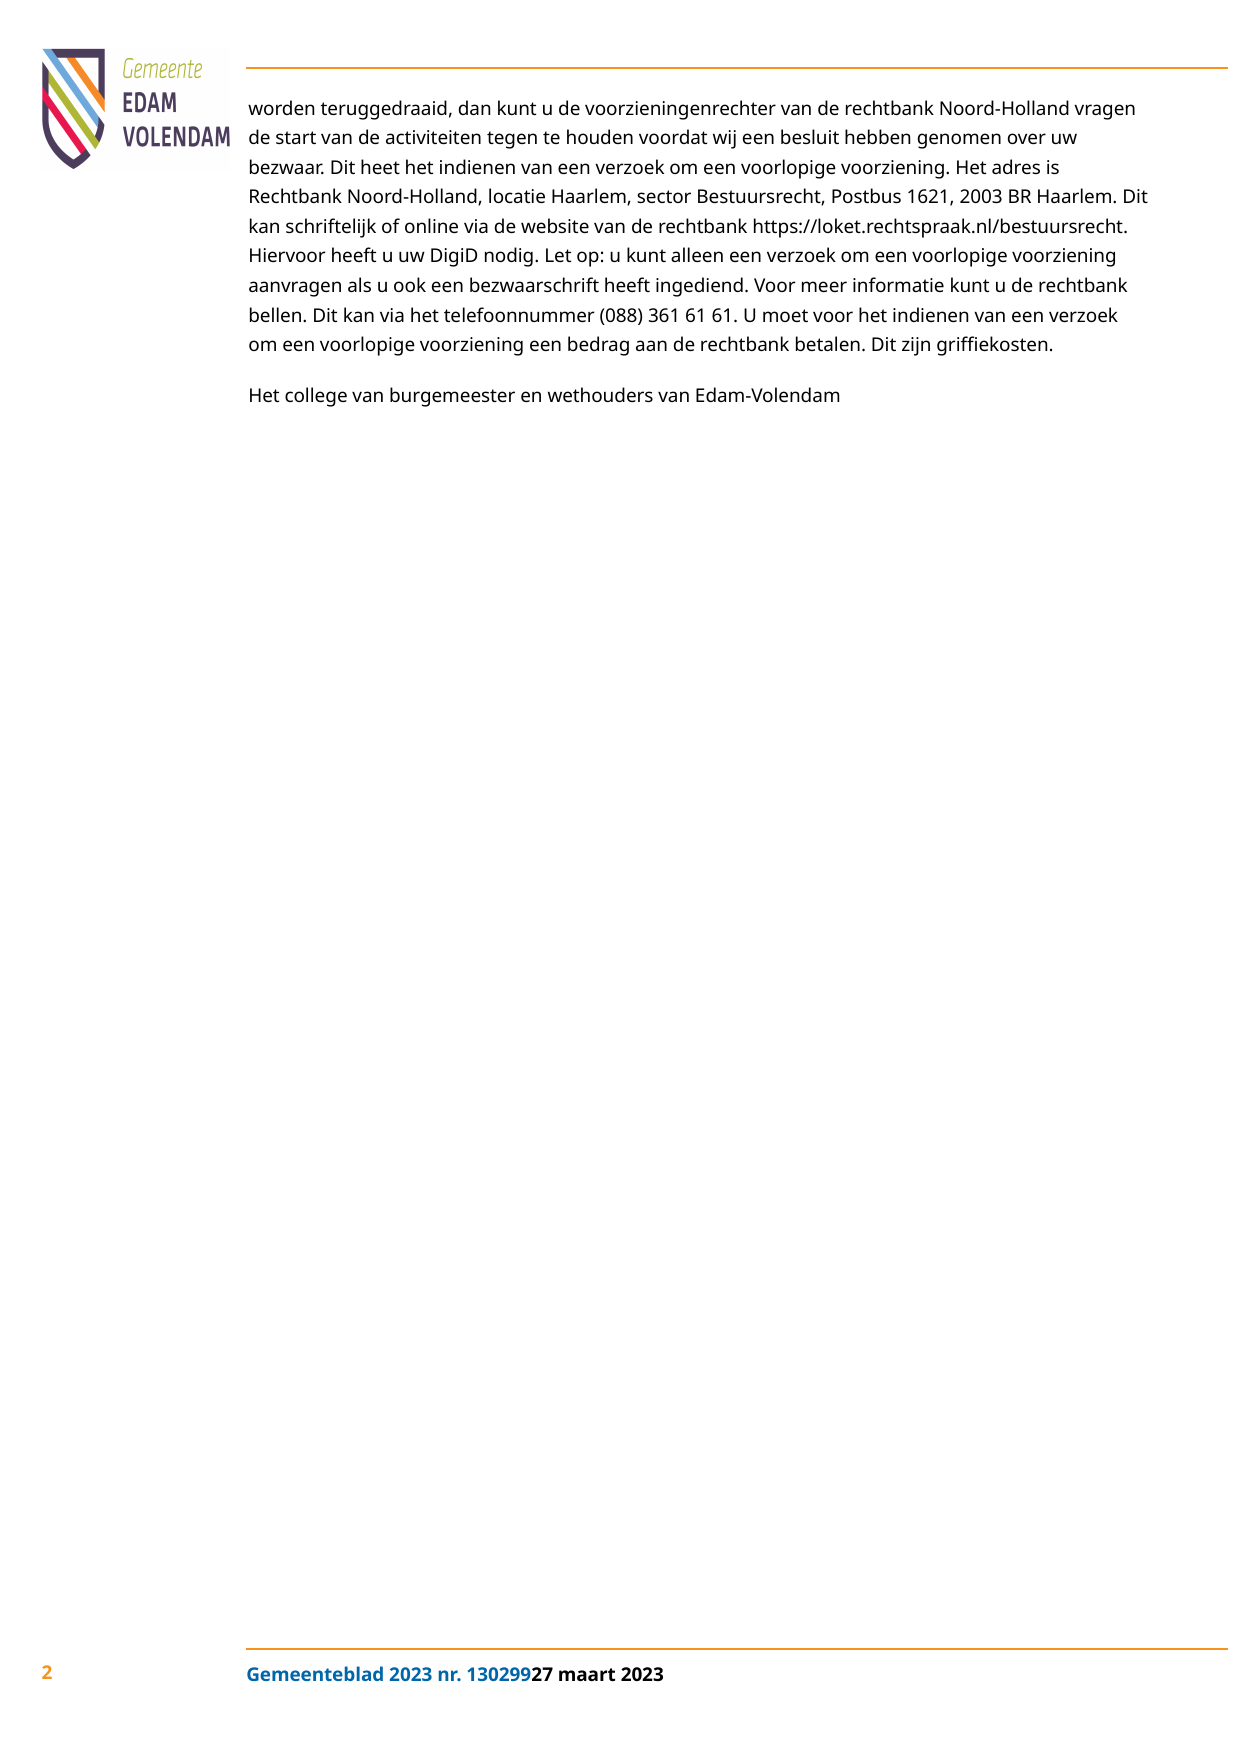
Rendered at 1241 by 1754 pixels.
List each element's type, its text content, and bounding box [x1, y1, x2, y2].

text Het college van burgemeester en wethouders van Edam-Volendam [248, 382, 1152, 408]
text worden teruggedraaid, dan kunt u de voorzieningenrechter van de rechtbank Noord-Holland vragen de start van de activiteiten tegen te houden voordat wij een besluit hebben genomen over uw bezwaar. Dit heet het indienen van een verzoek om een voorlopige voorziening. Het adres is Rechtbank Noord-Holland, locatie Haarlem, sector Bestuursrecht, Postbus 1621, 2003 BR Haarlem. Dit kan schriftelijk of online via de website van de rechtbank https://loket.rechtspraak.nl/bestuursrecht. Hiervoor heeft u uw DigiD nodig. Let op: u kunt alleen een verzoek om een voorlopige voorziening aanvragen als u ook een bezwaarschrift heeft ingediend. Voor meer informatie kunt u de rechtbank bellen. Dit kan via het telefoonnummer (088) 361 61 61. U moet voor het indienen van een verzoek om een voorlopige voorziening een bedrag aan de rechtbank betalen. Dit zijn griffiekosten. [248, 95, 1152, 357]
picture [41, 47, 231, 172]
